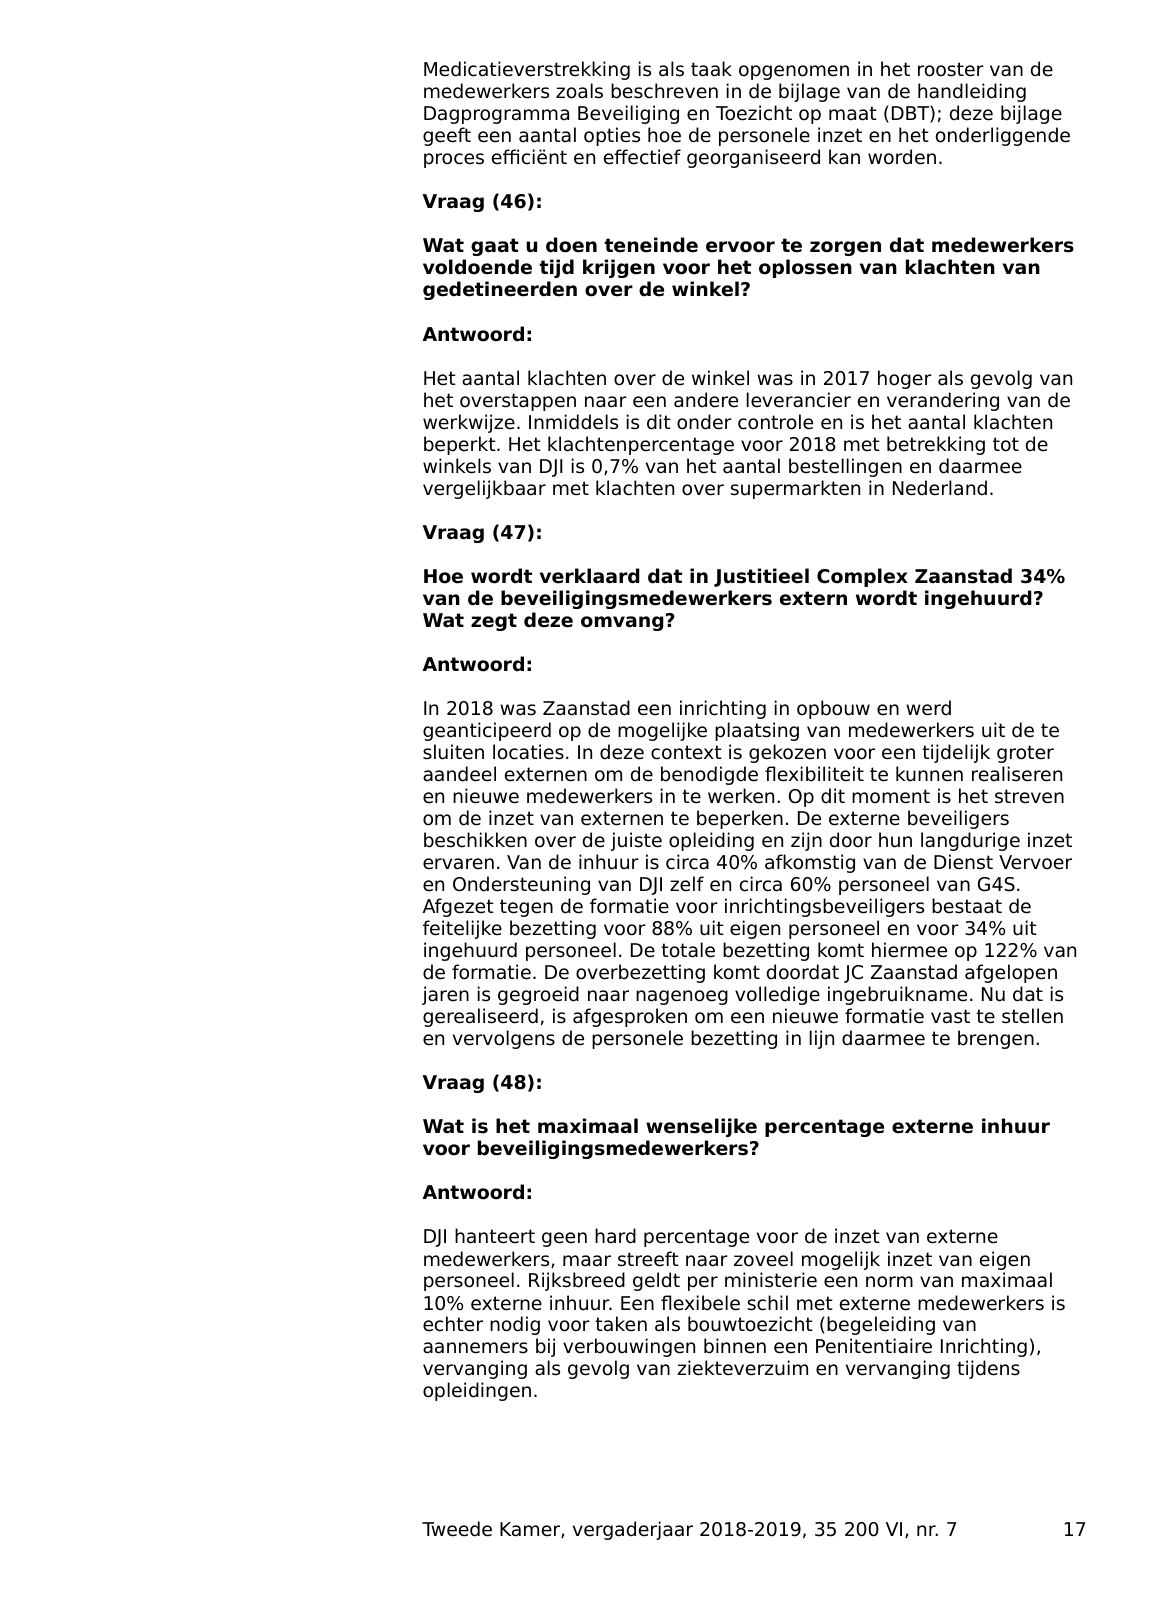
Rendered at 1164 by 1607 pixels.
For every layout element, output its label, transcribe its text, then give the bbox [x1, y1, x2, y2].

text Medicatieverstrekking is als taak opgenomen in het rooster van de medewerkers zoals beschreven in de bijlage van de handleiding Dagprogramma Beveiliging en Toezicht op maat (DBT); deze bijlage geeft een aantal opties hoe de personele inzet en het onderliggende proces efficiënt en effectief georganiseerd kan worden. [422, 59, 1087, 169]
subtitle Vraag (46): [422, 191, 1087, 213]
subtitle Vraag (48): [422, 1072, 1087, 1094]
subtitle Antwoord: [422, 654, 1087, 676]
text Hoe wordt verklaard dat in Justitieel Complex Zaanstad 34% van de beveiligingsmedewerkers extern wordt ingehuurd? Wat zegt deze omvang? [422, 566, 1087, 632]
text Het aantal klachten over de winkel was in 2017 hoger als gevolg van het overstappen naar een andere leverancier en verandering van de werkwijze. Inmiddels is dit onder controle en is het aantal klachten beperkt. Het klachtenpercentage voor 2018 met betrekking tot de winkels van DJI is 0,7% van het aantal bestellingen en daarmee vergelijkbaar met klachten over supermarkten in Nederland. [422, 368, 1087, 499]
text Wat is het maximaal wenselijke percentage externe inhuur voor beveiligingsmedewerkers? [422, 1116, 1087, 1160]
subtitle Vraag (47): [422, 522, 1087, 544]
text In 2018 was Zaanstad een inrichting in opbouw en werd geanticipeerd op de mogelijke plaatsing van medewerkers uit de te sluiten locaties. In deze context is gekozen voor een tijdelijk groter aandeel externen om de benodigde flexibiliteit te kunnen realiseren en nieuwe medewerkers in te werken. Op dit moment is het streven om de inzet van externen te beperken. De externe beveiligers beschikken over de juiste opleiding en zijn door hun langdurige inzet ervaren. Van de inhuur is circa 40% afkomstig van de Dienst Vervoer en Ondersteuning van DJI zelf en circa 60% personeel van G4S. Afgezet tegen de formatie voor inrichtingsbeveiligers bestaat de feitelijke bezetting voor 88% uit eigen personeel en voor 34% uit ingehuurd personeel. De totale bezetting komt hiermee op 122% van de formatie. De overbezetting komt doordat JC Zaanstad afgelopen jaren is gegroeid naar nagenoeg volledige ingebruikname. Nu dat is gerealiseerd, is afgesproken om een nieuwe formatie vast te stellen en vervolgens de personele bezetting in lijn daarmee te brengen. [422, 698, 1087, 1050]
text DJI hanteert geen hard percentage voor de inzet van externe medewerkers, maar streeft naar zoveel mogelijk inzet van eigen personeel. Rijksbreed geldt per ministerie een norm van maximaal 10% externe inhuur. Een flexibele schil met externe medewerkers is echter nodig voor taken als bouwtoezicht (begeleiding van aannemers bij verbouwingen binnen een Penitentiaire Inrichting), vervanging als gevolg van ziekteverzuim en vervanging tijdens opleidingen. [422, 1226, 1087, 1402]
subtitle Antwoord: [422, 1182, 1087, 1204]
subtitle Antwoord: [422, 323, 1087, 345]
text Wat gaat u doen teneinde ervoor te zorgen dat medewerkers voldoende tijd krijgen voor het oplossen van klachten van gedetineerden over de winkel? [422, 235, 1087, 301]
